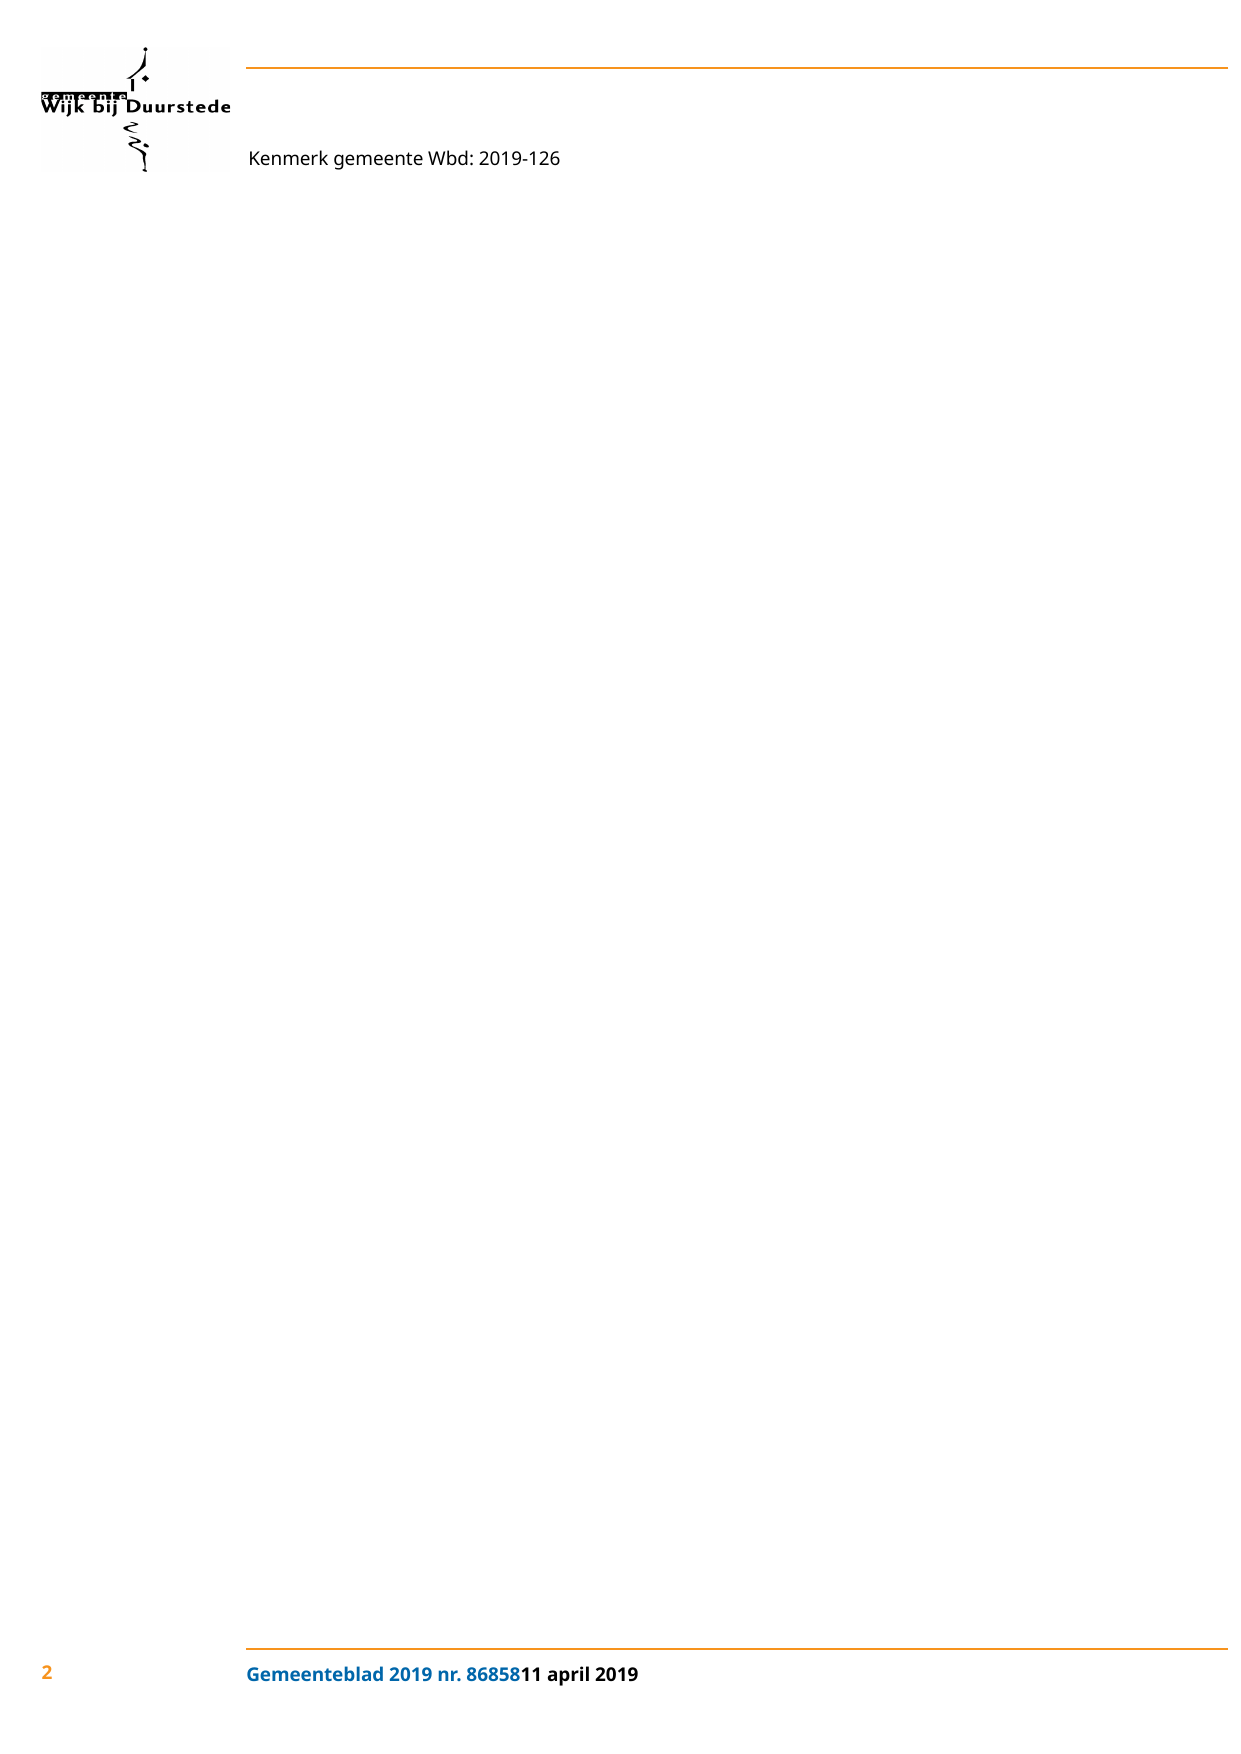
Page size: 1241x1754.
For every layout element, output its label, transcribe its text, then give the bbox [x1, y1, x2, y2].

text Kenmerk gemeente Wbd: 2019-126 [248, 145, 1152, 171]
picture [41, 47, 231, 172]
